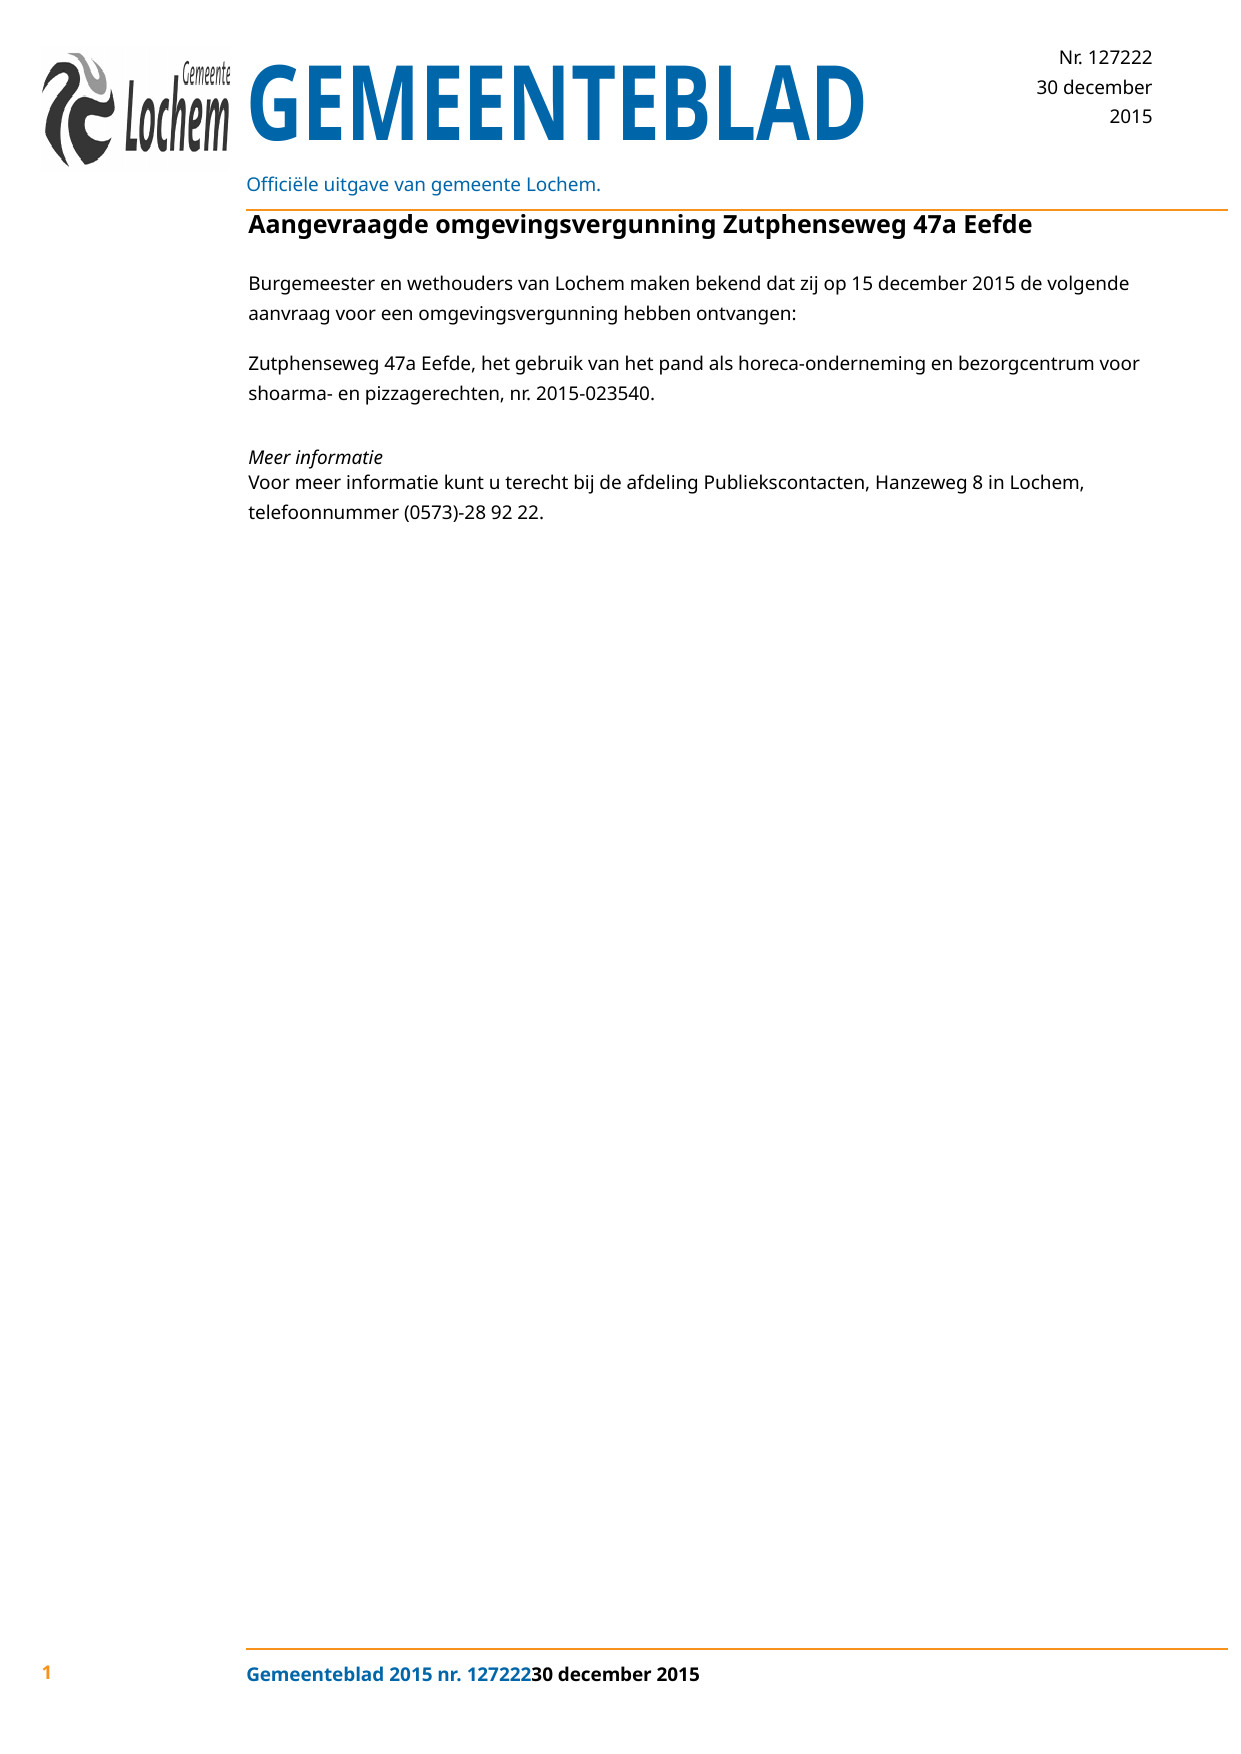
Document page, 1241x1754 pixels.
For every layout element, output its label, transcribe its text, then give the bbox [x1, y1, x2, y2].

text Zutphenseweg 47a Eefde, het gebruik van het pand als horeca-onderneming en bezorgcentrum voor shoarma- en pizzagerechten, nr. 2015-023540. [248, 350, 1152, 406]
text Aangevraagde omgevingsvergunning Zutphenseweg 47a Eefde [248, 211, 1152, 241]
picture [41, 47, 231, 172]
text Meer informatie [248, 444, 1152, 469]
text Voor meer informatie kunt u terecht bij de afdeling Publiekscontacten, Hanzeweg 8 in Lochem, telefoonnummer (0573)-28 92 22. [248, 469, 1152, 525]
text Burgemeester en wethouders van Lochem maken bekend dat zij op 15 december 2015 de volgende aanvraag voor een omgevingsvergunning hebben ontvangen: [248, 270, 1152, 326]
